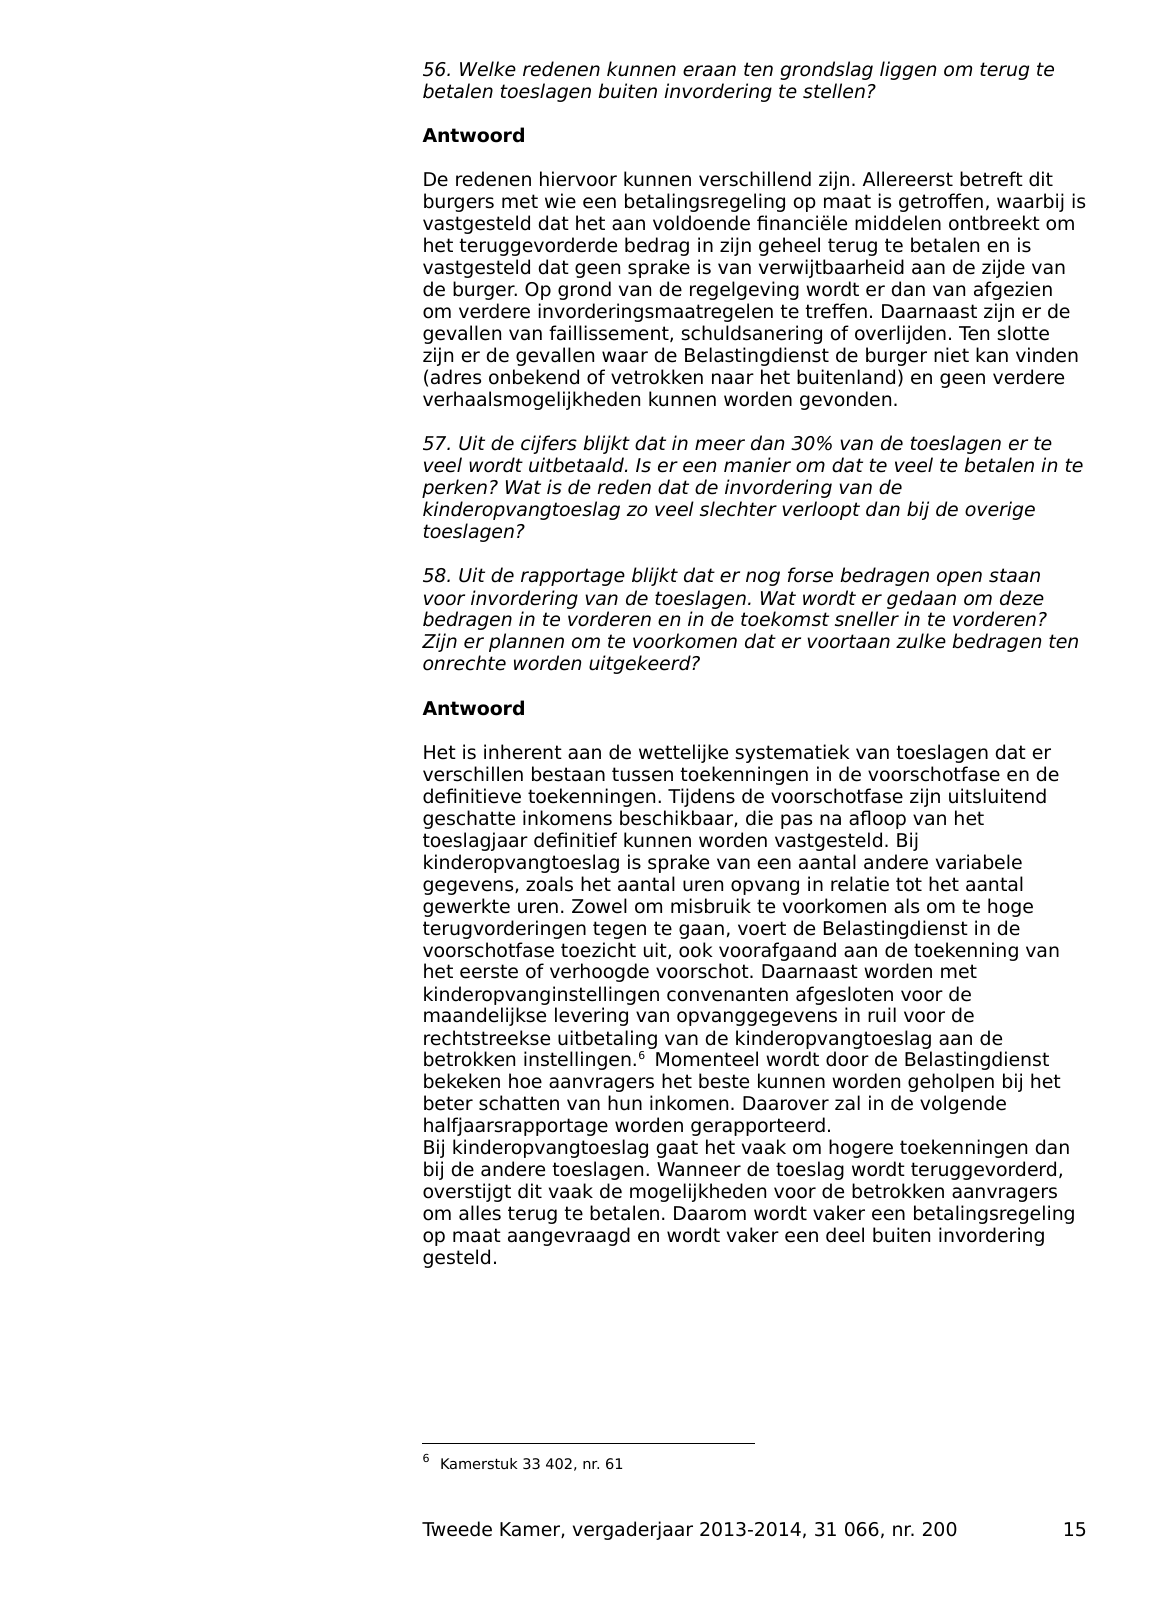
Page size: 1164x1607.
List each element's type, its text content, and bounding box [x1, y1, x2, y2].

subtitle Antwoord [422, 125, 1087, 147]
text Kamerstuk 33 402, nr. 61 [422, 1452, 1087, 1474]
text Het is inherent aan de wettelijke systematiek van toeslagen dat er verschillen bestaan tussen toekenningen in de voorschotfase en de definitieve toekenningen. Tijdens de voorschotfase zijn uitsluitend geschatte inkomens beschikbaar, die pas na afloop van het toeslagjaar definitief kunnen worden vastgesteld. Bij kinderopvangtoeslag is sprake van een aantal andere variabele gegevens, zoals het aantal uren opvang in relatie tot het aantal gewerkte uren. Zowel om misbruik te voorkomen als om te hoge terugvorderingen tegen te gaan, voert de Belastingdienst in de voorschotfase toezicht uit, ook voorafgaand aan de toekenning van het eerste of verhoogde voorschot. Daarnaast worden met kinderopvanginstellingen convenanten afgesloten voor de maandelijkse levering van opvanggegevens in ruil voor de rechtstreekse uitbetaling van de kinderopvangtoeslag aan de betrokken instellingen. Momenteel wordt door de Belastingdienst bekeken hoe aanvragers het beste kunnen worden geholpen bij het beter schatten van hun inkomen. Daarover zal in de volgende halfjaarsrapportage worden gerapporteerd. [422, 742, 1087, 1137]
subtitle 58. Uit de rapportage blijkt dat er nog forse bedragen open staan voor invordering van de toeslagen. Wat wordt er gedaan om deze bedragen in te vorderen en in de toekomst sneller in te vorderen? Zijn er plannen om te voorkomen dat er voortaan zulke bedragen ten onrechte worden uitgekeerd? [422, 565, 1087, 675]
subtitle 56. Welke redenen kunnen eraan ten grondslag liggen om terug te betalen toeslagen buiten invordering te stellen? [422, 59, 1087, 103]
subtitle Antwoord [422, 697, 1087, 719]
text De redenen hiervoor kunnen verschillend zijn. Allereerst betreft dit burgers met wie een betalingsregeling op maat is getroffen, waarbij is vastgesteld dat het aan voldoende financiële middelen ontbreekt om het teruggevorderde bedrag in zijn geheel terug te betalen en is vastgesteld dat geen sprake is van verwijtbaarheid aan de zijde van de burger. Op grond van de regelgeving wordt er dan van afgezien om verdere invorderingsmaatregelen te treffen. Daarnaast zijn er de gevallen van faillissement, schuldsanering of overlijden. Ten slotte zijn er de gevallen waar de Belastingdienst de burger niet kan vinden (adres onbekend of vetrokken naar het buitenland) en geen verdere verhaalsmogelijkheden kunnen worden gevonden. [422, 169, 1087, 411]
text Bij kinderopvangtoeslag gaat het vaak om hogere toekenningen dan bij de andere toeslagen. Wanneer de toeslag wordt teruggevorderd, overstijgt dit vaak de mogelijkheden voor de betrokken aanvragers om alles terug te betalen. Daarom wordt vaker een betalingsregeling op maat aangevraagd en wordt vaker een deel buiten invordering gesteld. [422, 1137, 1087, 1269]
subtitle 57. Uit de cijfers blijkt dat in meer dan 30% van de toeslagen er te veel wordt uitbetaald. Is er een manier om dat te veel te betalen in te perken? Wat is de reden dat de invordering van de kinderopvangtoeslag zo veel slechter verloopt dan bij de overige toeslagen? [422, 433, 1087, 543]
